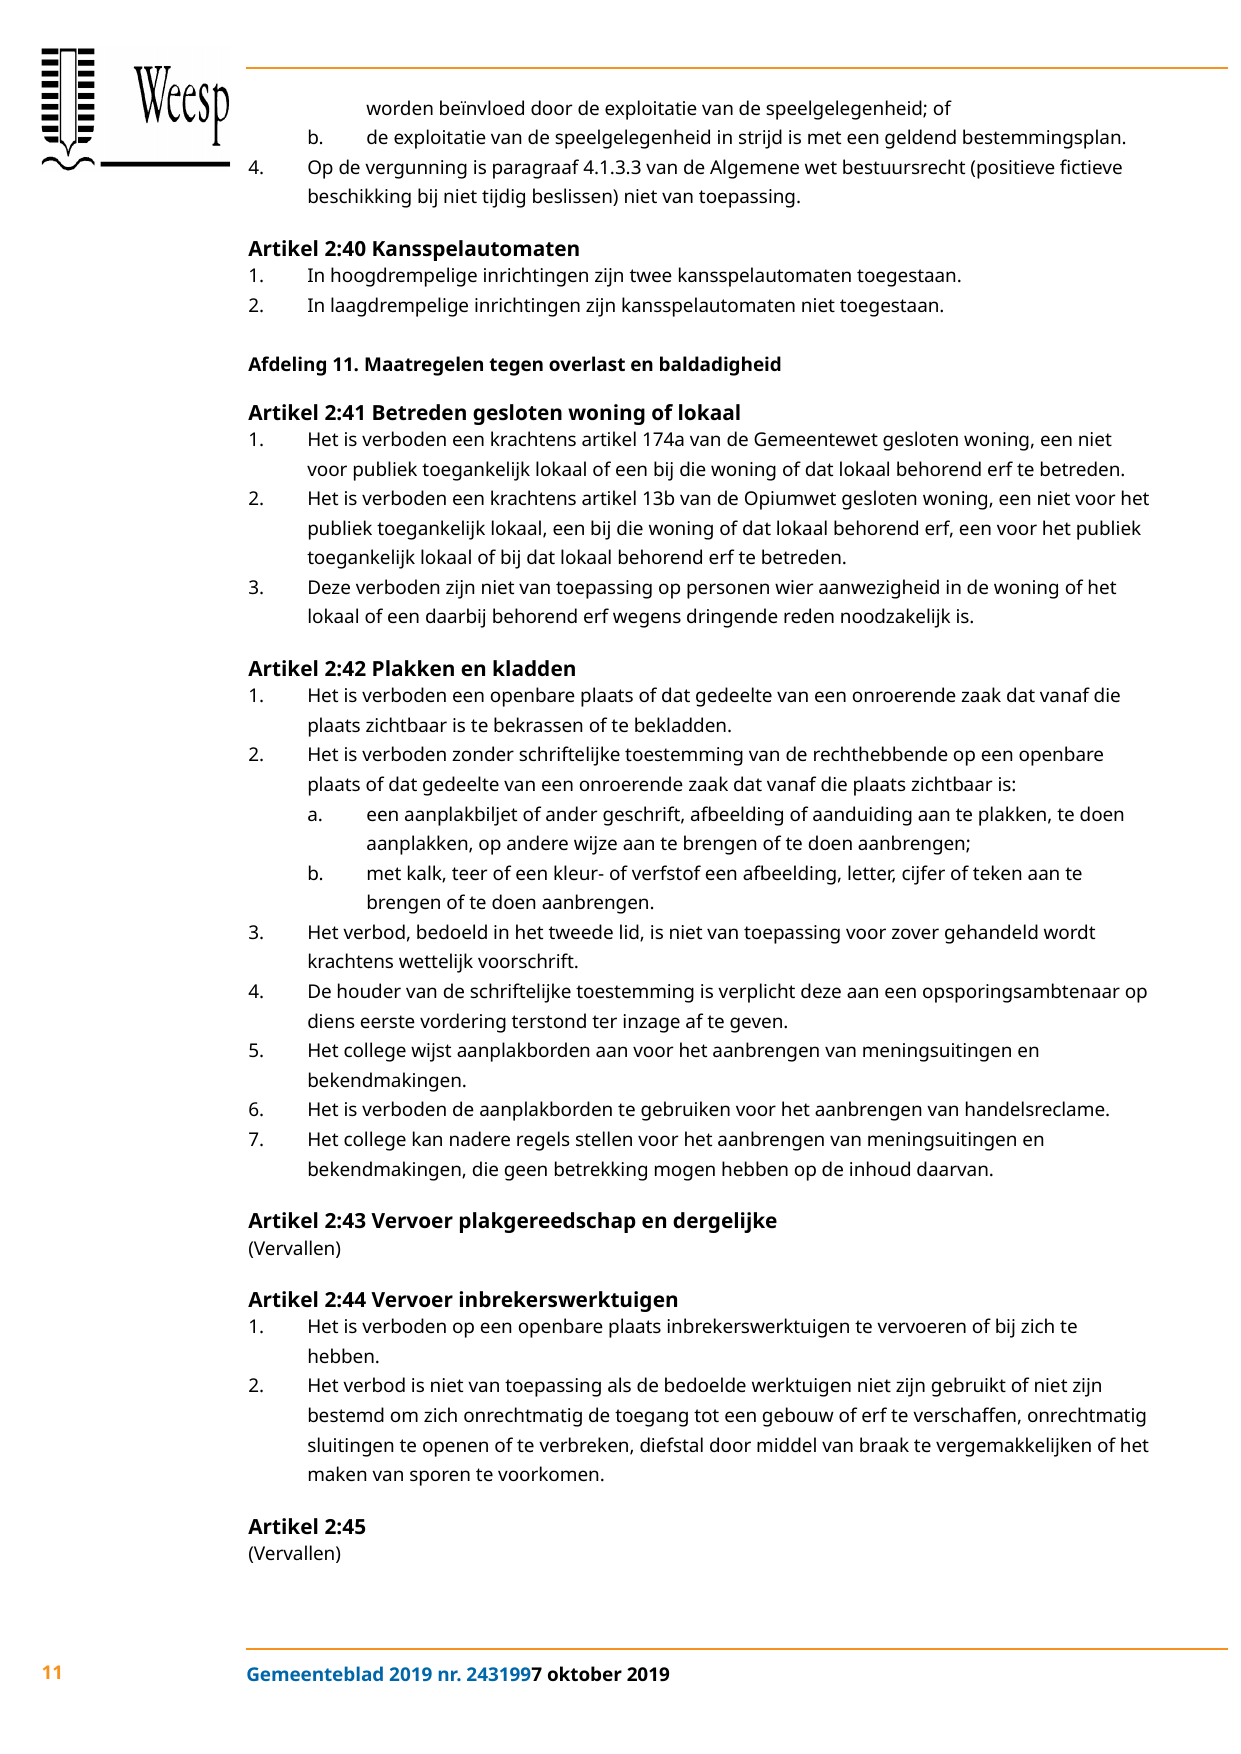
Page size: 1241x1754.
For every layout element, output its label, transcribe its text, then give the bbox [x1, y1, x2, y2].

list de exploitatie van de speelgelegenheid in strijd is met een geldend bestemmingsplan. [307, 124, 1152, 150]
list Het verbod, bedoeld in het tweede lid, is niet van toepassing voor zover gehandeld wordt krachtens wettelijk voorschrift. [248, 919, 1152, 974]
list Deze verboden zijn niet van toepassing op personen wier aanwezigheid in de woning of het lokaal of een daarbij behorend erf wegens dringende reden noodzakelijk is. [248, 574, 1152, 629]
list De houder van de schriftelijke toestemming is verplicht deze aan een opsporingsambtenaar op diens eerste vordering terstond ter inzage af te geven. [248, 978, 1152, 1034]
list worden beïnvloed door de exploitatie van de speelgelegenheid; of [307, 95, 1152, 121]
list Het is verboden op een openbare plaats inbrekerswerktuigen te vervoeren of bij zich te hebben. [248, 1313, 1152, 1369]
text (Vervallen) [248, 1235, 1152, 1260]
list Op de vergunning is paragraaf 4.1.3.3 van de Algemene wet bestuursrecht (positieve fictieve beschikking bij niet tijdig beslissen) niet van toepassing. [248, 154, 1152, 209]
picture [41, 47, 231, 172]
list Het is verboden de aanplakborden te gebruiken voor het aanbrengen van handelsreclame. [248, 1097, 1152, 1122]
list met kalk, teer of een kleur- of verfstof een afbeelding, letter, cijfer of teken aan te brengen of te doen aanbrengen. [307, 860, 1152, 915]
list Het is verboden zonder schriftelijke toestemming van de rechthebbende op een openbare plaats of dat gedeelte van een onroerende zaak dat vanaf die plaats zichtbaar is: [248, 742, 1152, 797]
text Artikel 2:41 Betreden gesloten woning of lokaal [248, 398, 1152, 426]
text Artikel 2:45 [248, 1512, 1152, 1540]
list In hoogdrempelige inrichtingen zijn twee kansspelautomaten toegestaan. [248, 262, 1152, 288]
text (Vervallen) [248, 1540, 1152, 1566]
text Artikel 2:42 Plakken en kladden [248, 654, 1152, 682]
list Het college kan nadere regels stellen voor het aanbrengen van meningsuitingen en bekendmakingen, die geen betrekking mogen hebben op de inhoud daarvan. [248, 1126, 1152, 1182]
text Artikel 2:40 Kansspelautomaten [248, 234, 1152, 262]
list In laagdrempelige inrichtingen zijn kansspelautomaten niet toegestaan. [248, 292, 1152, 318]
list Het is verboden een krachtens artikel 174a van de Gemeentewet gesloten woning, een niet voor publiek toegankelijk lokaal of een bij die woning of dat lokaal behorend erf te betreden. [248, 426, 1152, 481]
list Het college wijst aanplakborden aan voor het aanbrengen van meningsuitingen en bekendmakingen. [248, 1037, 1152, 1093]
list een aanplakbiljet of ander geschrift, afbeelding of aanduiding aan te plakken, te doen aanplakken, op andere wijze aan te brengen of te doen aanbrengen; [307, 801, 1152, 856]
text Afdeling 11. Maatregelen tegen overlast en baldadigheid [248, 351, 1152, 377]
list Het verbod is niet van toepassing als de bedoelde werktuigen niet zijn gebruikt of niet zijn bestemd om zich onrechtmatig de toegang tot een gebouw of erf te verschaffen, onrechtmatig sluitingen te openen of te verbreken, diefstal door middel van braak te vergemakkelijken of het maken van sporen te voorkomen. [248, 1373, 1152, 1487]
list Het is verboden een krachtens artikel 13b van de Opiumwet gesloten woning, een niet voor het publiek toegankelijk lokaal, een bij die woning of dat lokaal behorend erf, een voor het publiek toegankelijk lokaal of bij dat lokaal behorend erf te betreden. [248, 485, 1152, 570]
list Het is verboden een openbare plaats of dat gedeelte van een onroerende zaak dat vanaf die plaats zichtbaar is te bekrassen of te bekladden. [248, 682, 1152, 738]
text Artikel 2:43 Vervoer plakgereedschap en dergelijke [248, 1206, 1152, 1235]
text Artikel 2:44 Vervoer inbrekerswerktuigen [248, 1285, 1152, 1313]
